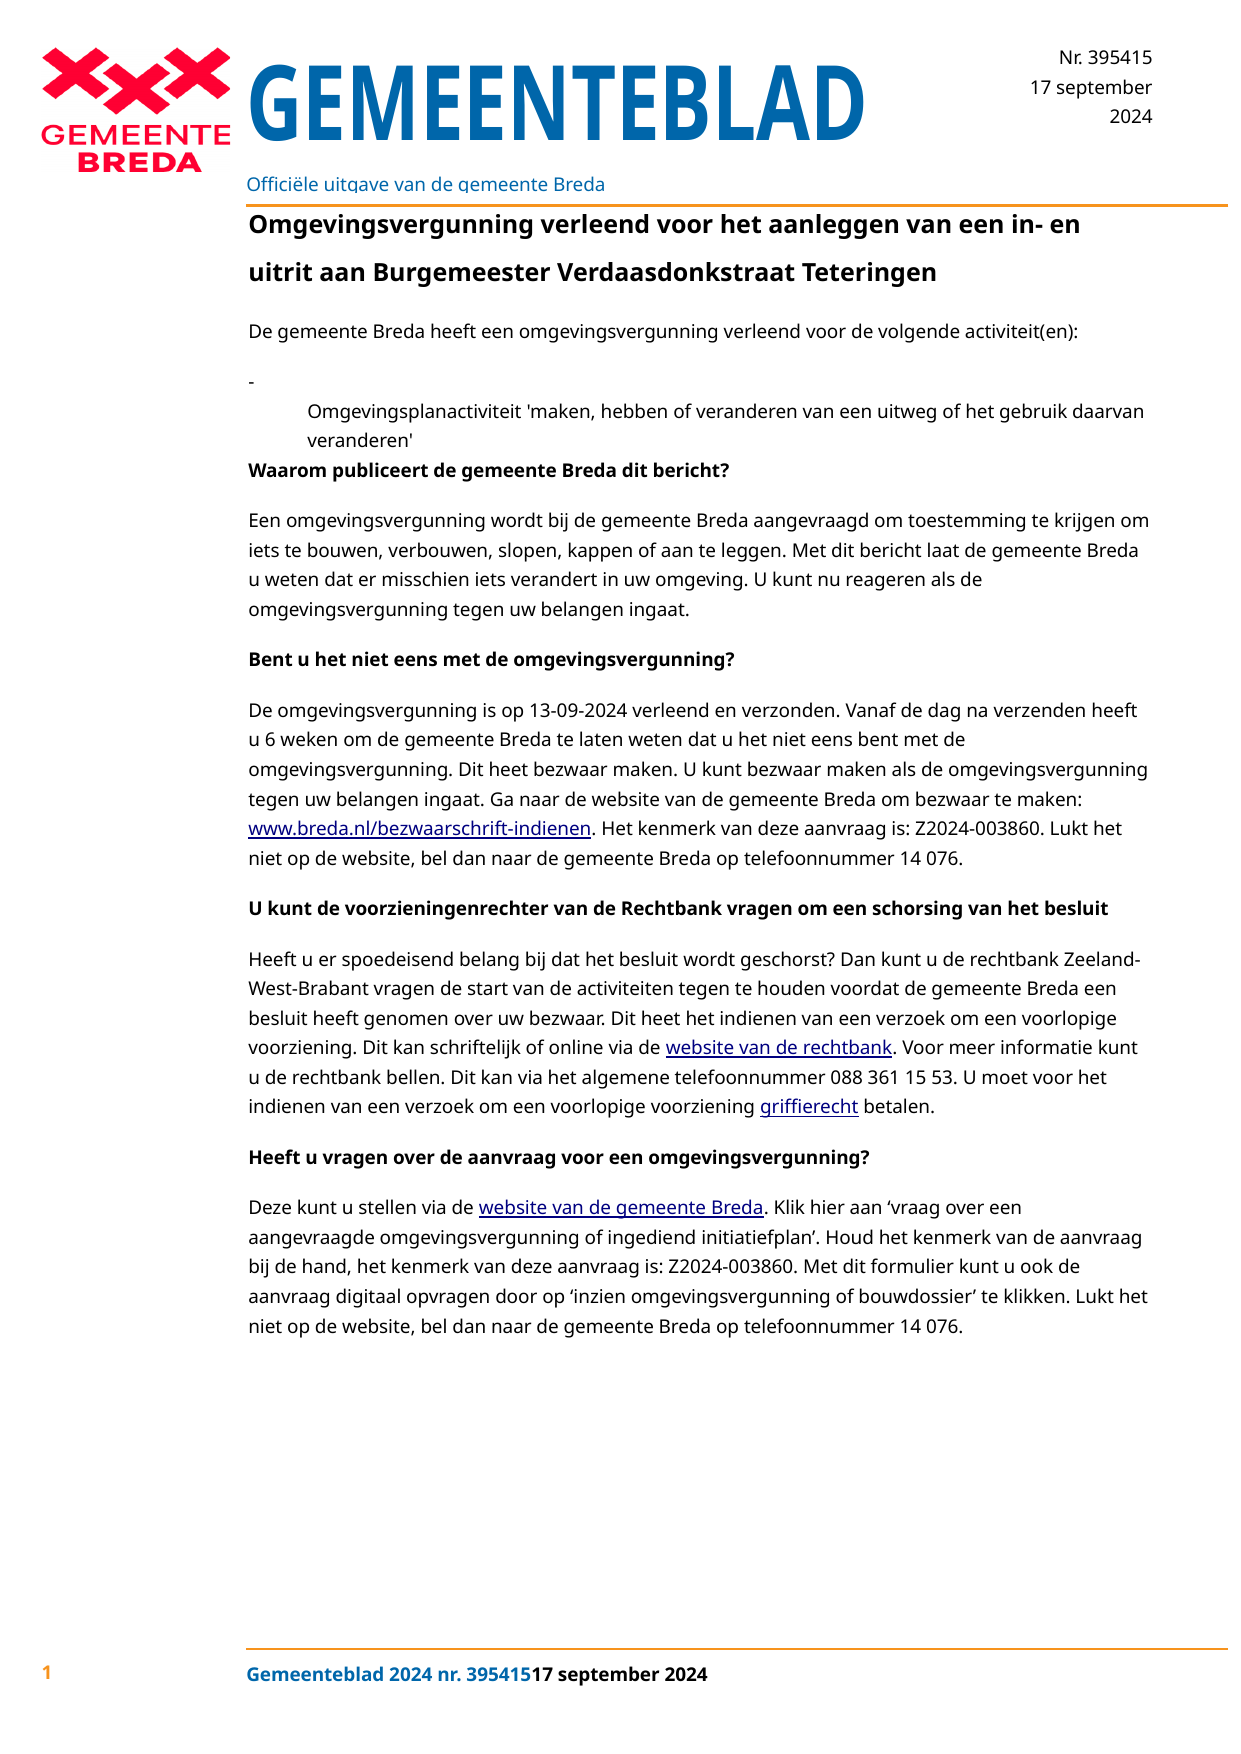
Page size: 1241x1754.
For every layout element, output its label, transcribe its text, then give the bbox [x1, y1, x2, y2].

text U kunt de voorzieningenrechter van de Rechtbank vragen om een schorsing van het besluit [248, 895, 1152, 921]
text Deze kunt u stellen via de website van de gemeente Breda. Klik hier aan ‘vraag over een aangevraagde omgevingsvergunning of ingediend initiatiefplan’. Houd het kenmerk van de aanvraag bij de hand, het kenmerk van deze aanvraag is: Z2024-003860. Met dit formulier kunt u ook de aanvraag digitaal opvragen door op ‘inzien omgevingsvergunning of bouwdossier’ te klikken. Lukt het niet op de website, bel dan naar de gemeente Breda op telefoonnummer 14 076. [248, 1194, 1152, 1339]
list Omgevingsplanactiviteit 'maken, hebben of veranderen van een uitweg of het gebruik daarvan veranderen' [248, 398, 1152, 453]
picture [41, 47, 231, 172]
text Waarom publiceert de gemeente Breda dit bericht? [248, 457, 1152, 483]
text De omgevingsvergunning is op 13-09-2024 verleend en verzonden. Vanaf de dag na verzenden heeft u 6 weken om de gemeente Breda te laten weten dat u het niet eens bent met de omgevingsvergunning. Dit heet bezwaar maken. U kunt bezwaar maken als de omgevingsvergunning tegen uw belangen ingaat. Ga naar de website van de gemeente Breda om bezwaar te maken: www.breda.nl/bezwaarschrift-indienen. Het kenmerk van deze aanvraag is: Z2024-003860. Lukt het niet op de website, bel dan naar de gemeente Breda op telefoonnummer 14 076. [248, 697, 1152, 871]
text Omgevingsvergunning verleend voor het aanleggen van een in- en uitrit aan Burgemeester Verdaasdonkstraat Teteringen [248, 207, 1152, 288]
text Bent u het niet eens met de omgevingsvergunning? [248, 647, 1152, 672]
text Een omgevingsvergunning wordt bij de gemeente Breda aangevraagd om toestemming te krijgen om iets te bouwen, verbouwen, slopen, kappen of aan te leggen. Met dit bericht laat de gemeente Breda u weten dat er misschien iets verandert in uw omgeving. U kunt nu reageren als de omgevingsvergunning tegen uw belangen ingaat. [248, 507, 1152, 622]
text De gemeente Breda heeft een omgevingsvergunning verleend voor de volgende activiteit(en): [248, 318, 1152, 344]
text Heeft u vragen over de aanvraag voor een omgevingsvergunning? [248, 1144, 1152, 1170]
text Heeft u er spoedeisend belang bij dat het besluit wordt geschorst? Dan kunt u de rechtbank Zeeland-West-Brabant vragen de start van de activiteiten tegen te houden voordat de gemeente Breda een besluit heeft genomen over uw bezwaar. Dit heet het indienen van een verzoek om een voorlopige voorziening. Dit kan schriftelijk of online via de website van de rechtbank. Voor meer informatie kunt u de rechtbank bellen. Dit kan via het algemene telefoonnummer 088 361 15 53. U moet voor het indienen van een verzoek om een voorlopige voorziening griffierecht betalen. [248, 946, 1152, 1119]
